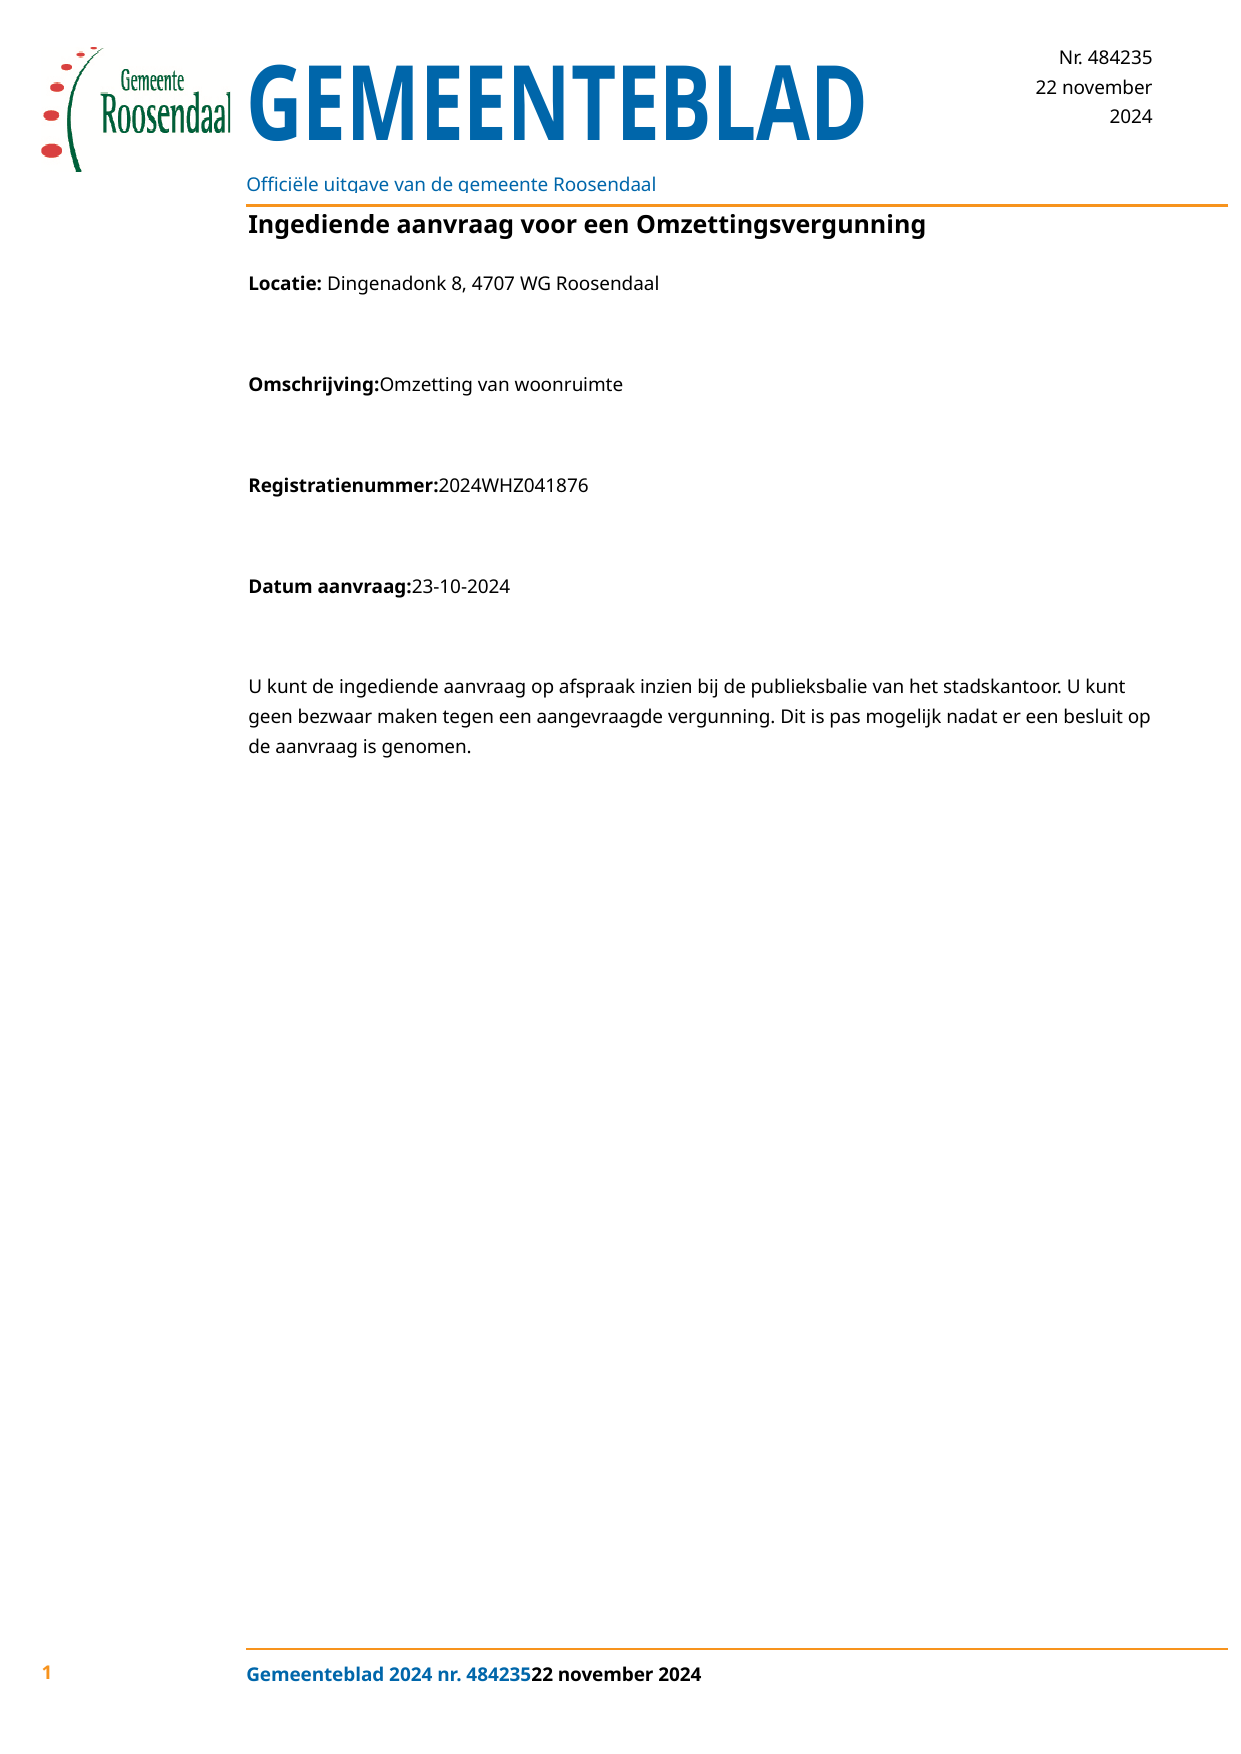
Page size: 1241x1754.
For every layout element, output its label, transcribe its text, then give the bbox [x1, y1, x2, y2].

text Ingediende aanvraag voor een Omzettingsvergunning [248, 207, 1152, 241]
text U kunt de ingediende aanvraag op afspraak inzien bij de publieksbalie van het stadskantoor. U kunt geen bezwaar maken tegen een aangevraagde vergunning. Dit is pas mogelijk nadat er een besluit op de aanvraag is genomen. [248, 674, 1152, 758]
text Locatie: Dingenadonk 8, 4707 WG Roosendaal [248, 270, 1152, 296]
text Datum aanvraag:23-10-2024 [248, 573, 1152, 598]
picture [41, 47, 231, 172]
text Omschrijving:Omzetting van woonruimte [248, 371, 1152, 397]
text Registratienummer:2024WHZ041876 [248, 472, 1152, 498]
